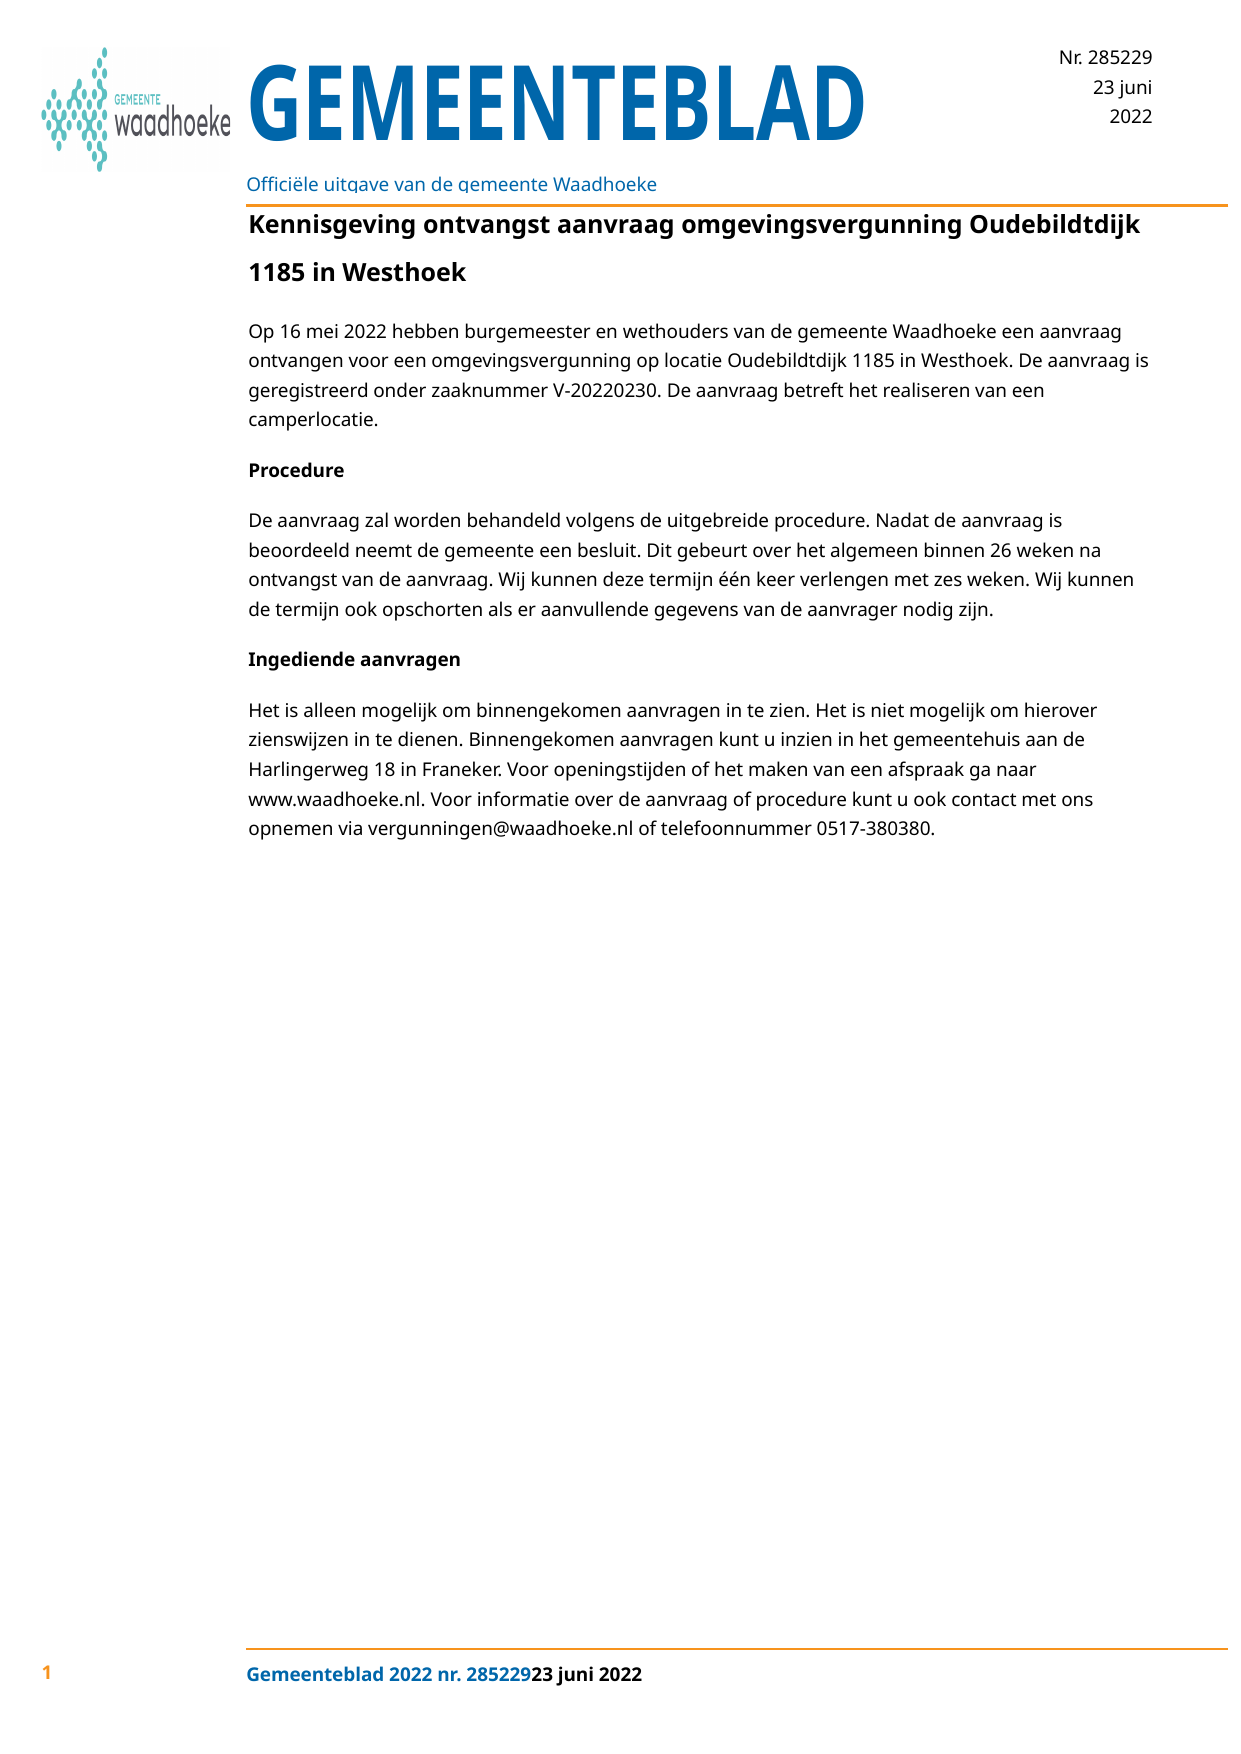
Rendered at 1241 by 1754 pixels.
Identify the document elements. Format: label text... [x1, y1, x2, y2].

text Het is alleen mogelijk om binnengekomen aanvragen in te zien. Het is niet mogelijk om hierover zienswijzen in te dienen. Binnengekomen aanvragen kunt u inzien in het gemeentehuis aan de Harlingerweg 18 in Franeker. Voor openingstijden of het maken van een afspraak ga naar www.waadhoeke.nl. Voor informatie over de aanvraag of procedure kunt u ook contact met ons opnemen via vergunningen@waadhoeke.nl of telefoonnummer 0517-380380. [248, 697, 1152, 841]
text Ingediende aanvragen [248, 647, 1152, 672]
text Procedure [248, 457, 1152, 483]
text Op 16 mei 2022 hebben burgemeester en wethouders van de gemeente Waadhoeke een aanvraag ontvangen voor een omgevingsvergunning op locatie Oudebildtdijk 1185 in Westhoek. De aanvraag is geregistreerd onder zaaknummer V-20220230. De aanvraag betreft het realiseren van een camperlocatie. [248, 318, 1152, 432]
text Kennisgeving ontvangst aanvraag omgevingsvergunning Oudebildtdijk 1185 in Westhoek [248, 207, 1152, 288]
text De aanvraag zal worden behandeld volgens de uitgebreide procedure. Nadat de aanvraag is beoordeeld neemt de gemeente een besluit. Dit gebeurt over het algemeen binnen 26 weken na ontvangst van de aanvraag. Wij kunnen deze termijn één keer verlengen met zes weken. Wij kunnen de termijn ook opschorten als er aanvullende gegevens van de aanvrager nodig zijn. [248, 507, 1152, 622]
picture [41, 47, 231, 172]
